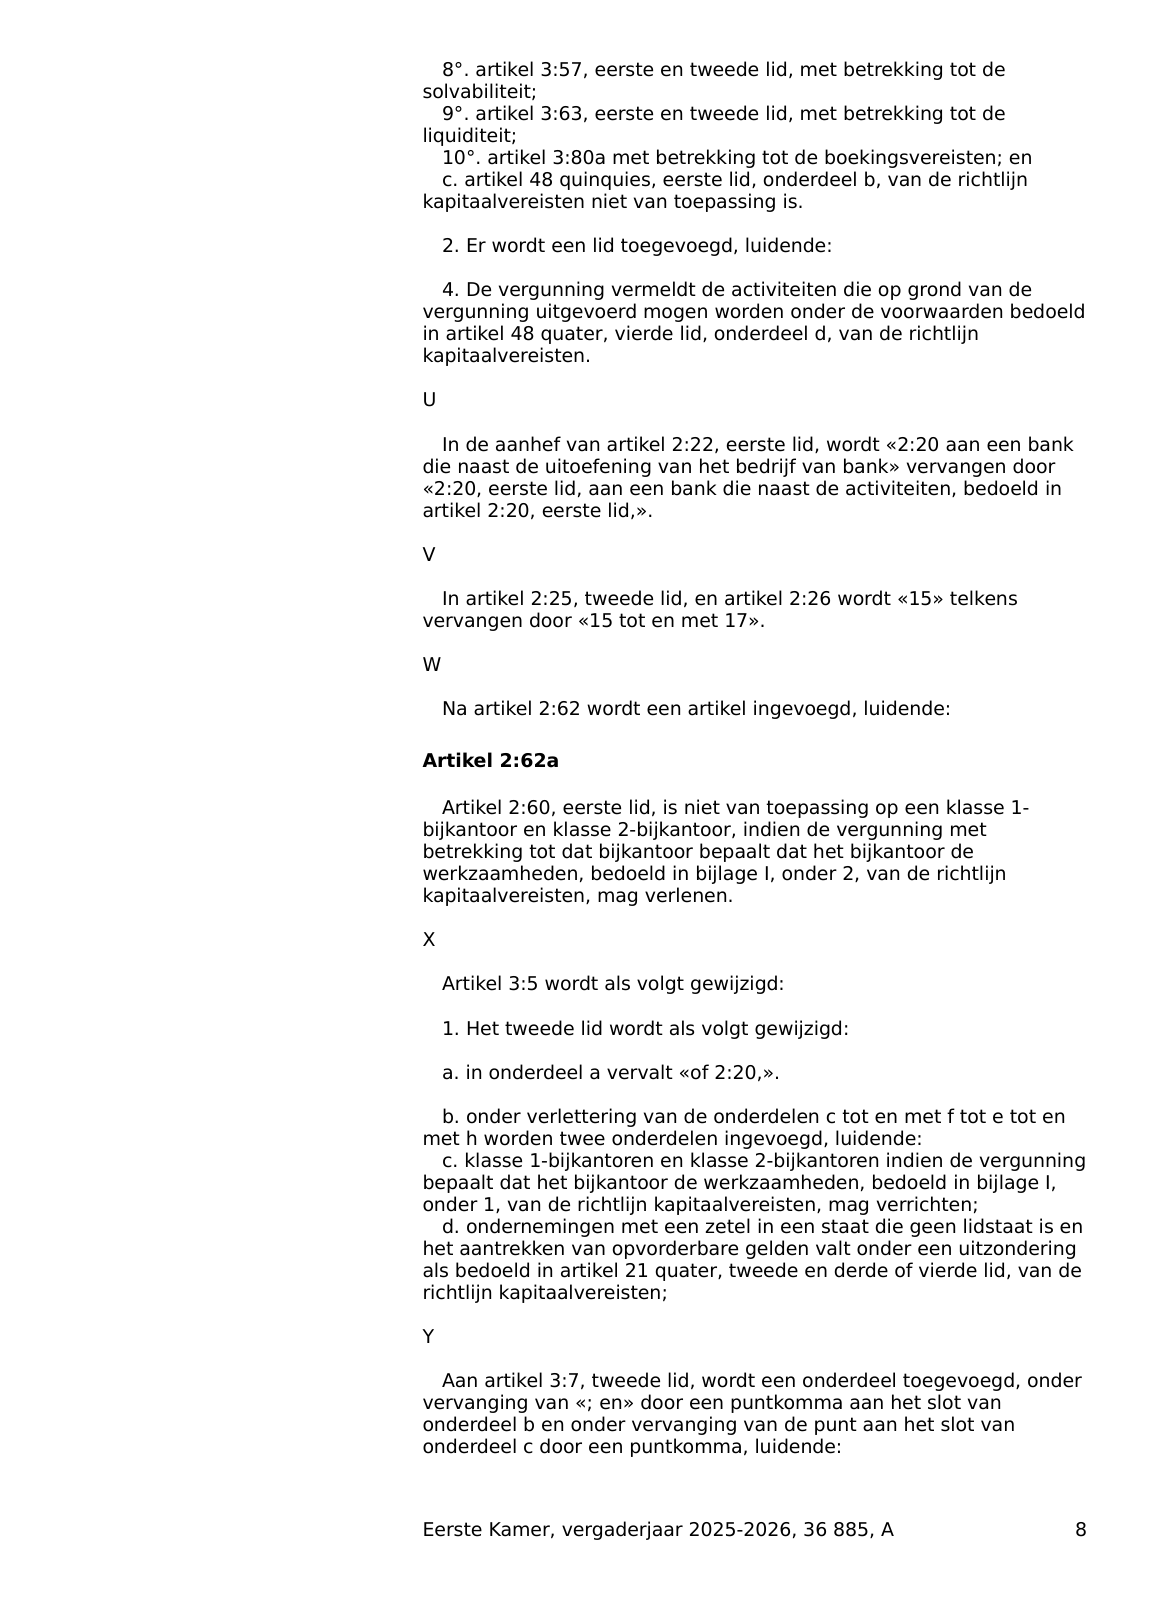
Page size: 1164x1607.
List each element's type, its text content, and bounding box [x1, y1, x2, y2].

text Y [422, 1326, 1087, 1348]
subtitle Artikel 2:62a [422, 750, 1087, 772]
text Artikel 2:60, eerste lid, is niet van toepassing op een klasse 1-bijkantoor en klasse 2-bijkantoor, indien de vergunning met betrekking tot dat bijkantoor bepaalt dat het bijkantoor de werkzaamheden, bedoeld in bijlage I, onder 2, van de richtlijn kapitaalvereisten, mag verlenen. [422, 797, 1087, 907]
text 2. Er wordt een lid toegevoegd, luidende: [422, 235, 1087, 257]
text Artikel 3:5 wordt als volgt gewijzigd: [422, 973, 1087, 995]
text d. ondernemingen met een zetel in een staat die geen lidstaat is en het aantrekken van opvorderbare gelden valt onder een uitzondering als bedoeld in artikel 21 quater, tweede en derde of vierde lid, van de richtlijn kapitaalvereisten; [422, 1216, 1087, 1304]
text V [422, 544, 1087, 566]
text c. klasse 1-bijkantoren en klasse 2-bijkantoren indien de vergunning bepaalt dat het bijkantoor de werkzaamheden, bedoeld in bijlage I, onder 1, van de richtlijn kapitaalvereisten, mag verrichten; [422, 1150, 1087, 1216]
text In de aanhef van artikel 2:22, eerste lid, wordt «2:20 aan een bank die naast de uitoefening van het bedrijf van bank» vervangen door «2:20, eerste lid, aan een bank die naast de activiteiten, bedoeld in artikel 2:20, eerste lid,». [422, 433, 1087, 521]
text 1. Het tweede lid wordt als volgt gewijzigd: [422, 1017, 1087, 1039]
text 10°. artikel 3:80a met betrekking tot de boekingsvereisten; en [422, 147, 1087, 169]
text W [422, 654, 1087, 676]
text 9°. artikel 3:63, eerste en tweede lid, met betrekking tot de liquiditeit; [422, 103, 1087, 147]
text Na artikel 2:62 wordt een artikel ingevoegd, luidende: [422, 698, 1087, 720]
text a. in onderdeel a vervalt «of 2:20,». [422, 1062, 1087, 1084]
text U [422, 389, 1087, 411]
text Aan artikel 3:7, tweede lid, wordt een onderdeel toegevoegd, onder vervanging van «; en» door een puntkomma aan het slot van onderdeel b en onder vervanging van de punt aan het slot van onderdeel c door een puntkomma, luidende: [422, 1370, 1087, 1458]
text 4. De vergunning vermeldt de activiteiten die op grond van de vergunning uitgevoerd mogen worden onder de voorwaarden bedoeld in artikel 48 quater, vierde lid, onderdeel d, van de richtlijn kapitaalvereisten. [422, 279, 1087, 367]
text In artikel 2:25, tweede lid, en artikel 2:26 wordt «15» telkens vervangen door «15 tot en met 17». [422, 588, 1087, 632]
text c. artikel 48 quinquies, eerste lid, onderdeel b, van de richtlijn kapitaalvereisten niet van toepassing is. [422, 169, 1087, 213]
text X [422, 929, 1087, 951]
text b. onder verlettering van de onderdelen c tot en met f tot e tot en met h worden twee onderdelen ingevoegd, luidende: [422, 1106, 1087, 1150]
text 8°. artikel 3:57, eerste en tweede lid, met betrekking tot de solvabiliteit; [422, 59, 1087, 103]
